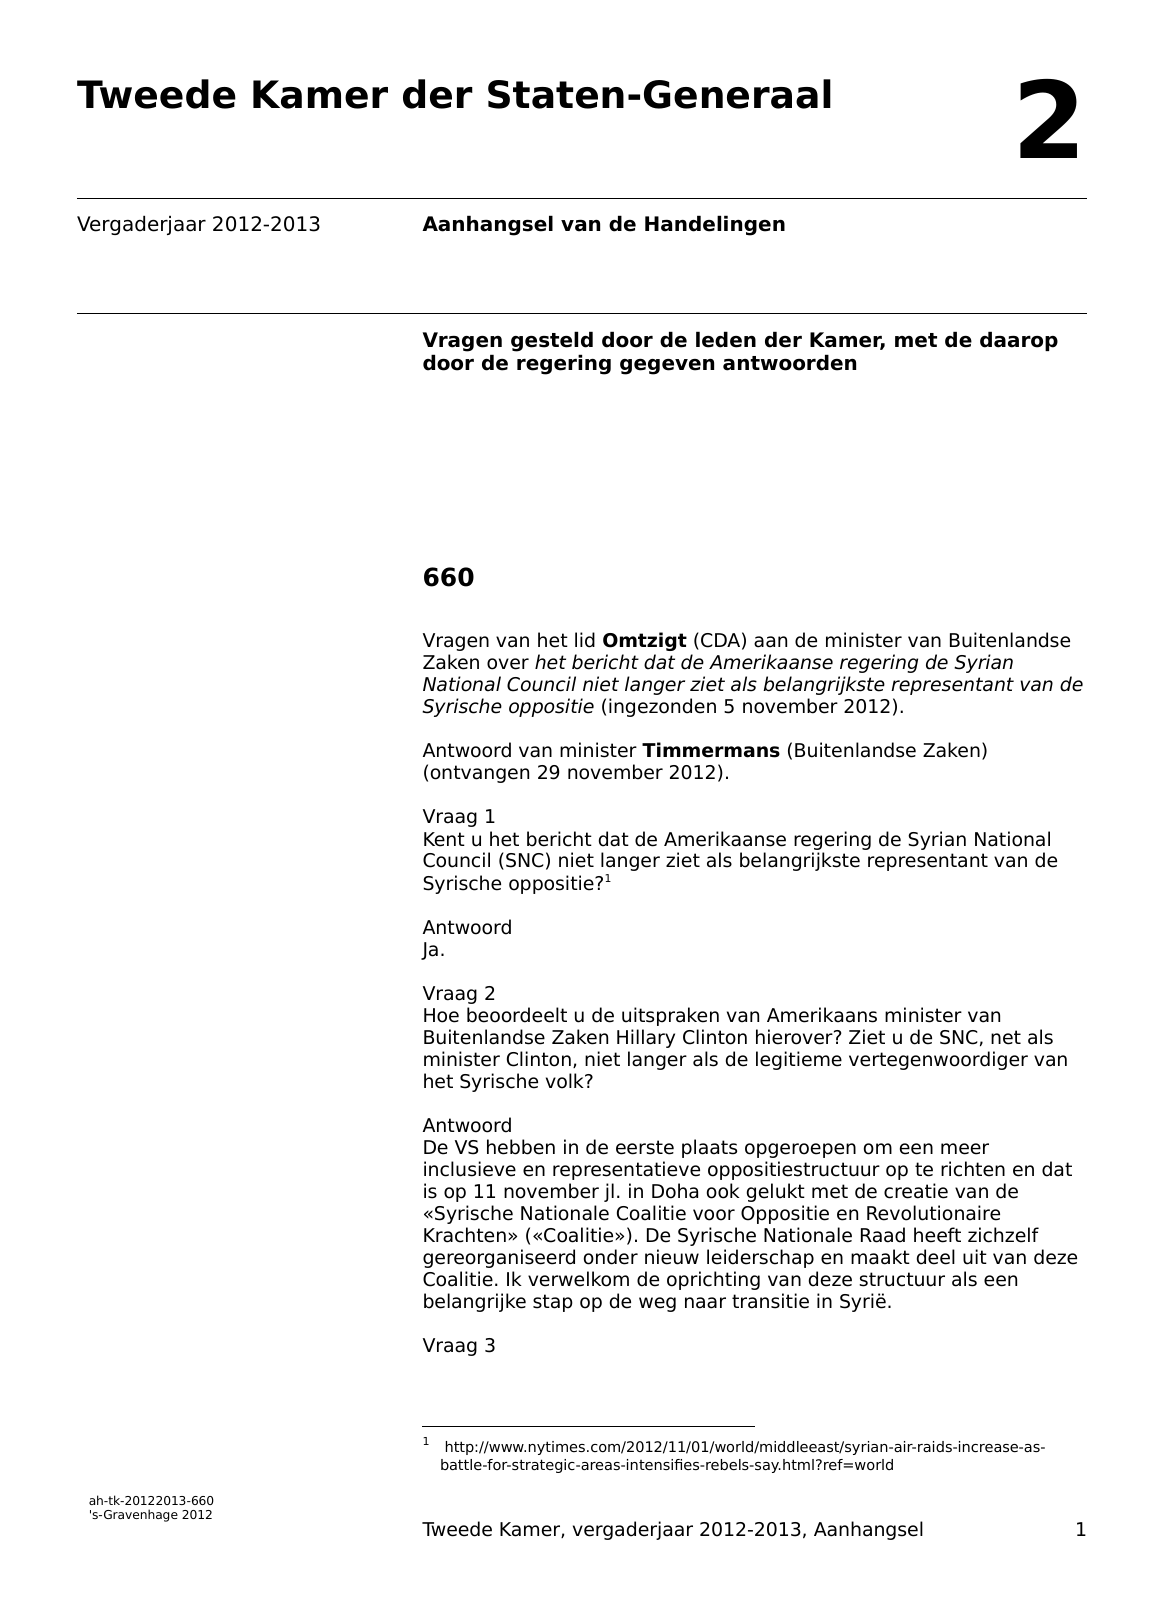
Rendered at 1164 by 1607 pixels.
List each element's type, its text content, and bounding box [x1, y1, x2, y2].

text Vragen van het lid Omtzigt (CDA) aan de minister van Buitenlandse Zaken over het bericht dat de Amerikaanse regering de Syrian National Council niet langer ziet als belangrijkste representant van de Syrische oppositie (ingezonden 5 november 2012). [422, 630, 1087, 718]
text Kent u het bericht dat de Amerikaanse regering de Syrian National Council (SNC) niet langer ziet als belangrijkste representant van de Syrische oppositie? [422, 828, 1087, 894]
text http://www.nytimes.com/2012/11/01/world/middleeast/syrian-air-raids-increase-as-battle-for-strategic-areas-intensifies-rebels-say.html?ref=world [422, 1435, 1087, 1474]
text Antwoord van minister Timmermans (Buitenlandse Zaken) (ontvangen 29 november 2012). [422, 740, 1087, 784]
table_cell Vragen gesteld door de leden der Kamer, met de daarop door de regering gegeven antwoorden [422, 314, 1087, 375]
table_header 2 [886, 59, 1087, 198]
text De VS hebben in de eerste plaats opgeroepen om een meer inclusieve en representatieve oppositiestructuur op te richten en dat is op 11 november jl. in Doha ook gelukt met de creatie van de «Syrische Nationale Coalitie voor Oppositie en Revolutionaire Krachten» («Coalitie»). De Syrische Nationale Raad heeft zichzelf gereorganiseerd onder nieuw leiderschap en maakt deel uit van deze Coalitie. Ik verwelkom de oprichting van deze structuur als een belangrijke stap op de weg naar transitie in Syrië. [422, 1137, 1087, 1313]
table_cell Vergaderjaar 2012-2013 [77, 199, 422, 313]
text Vraag 3 [422, 1335, 1087, 1357]
text Antwoord [422, 917, 1087, 938]
text Antwoord [422, 1115, 1087, 1137]
text Ja. [422, 938, 1087, 961]
text ah-tk-20122013-660 [88, 1494, 323, 1508]
text Vraag 1 [422, 806, 1087, 828]
text 's-Gravenhage 2012 [88, 1508, 323, 1522]
text Vraag 2 [422, 983, 1087, 1005]
table_cell [77, 314, 422, 375]
table_header Tweede Kamer der Staten-Generaal [77, 59, 886, 198]
text Hoe beoordeelt u de uitspraken van Amerikaans minister van Buitenlandse Zaken Hillary Clinton hierover? Ziet u de SNC, net als minister Clinton, niet langer als de legitieme vertegenwoordiger van het Syrische volk? [422, 1005, 1087, 1093]
table_cell Aanhangsel van de Handelingen [422, 199, 1087, 313]
text 660 [422, 563, 1087, 592]
